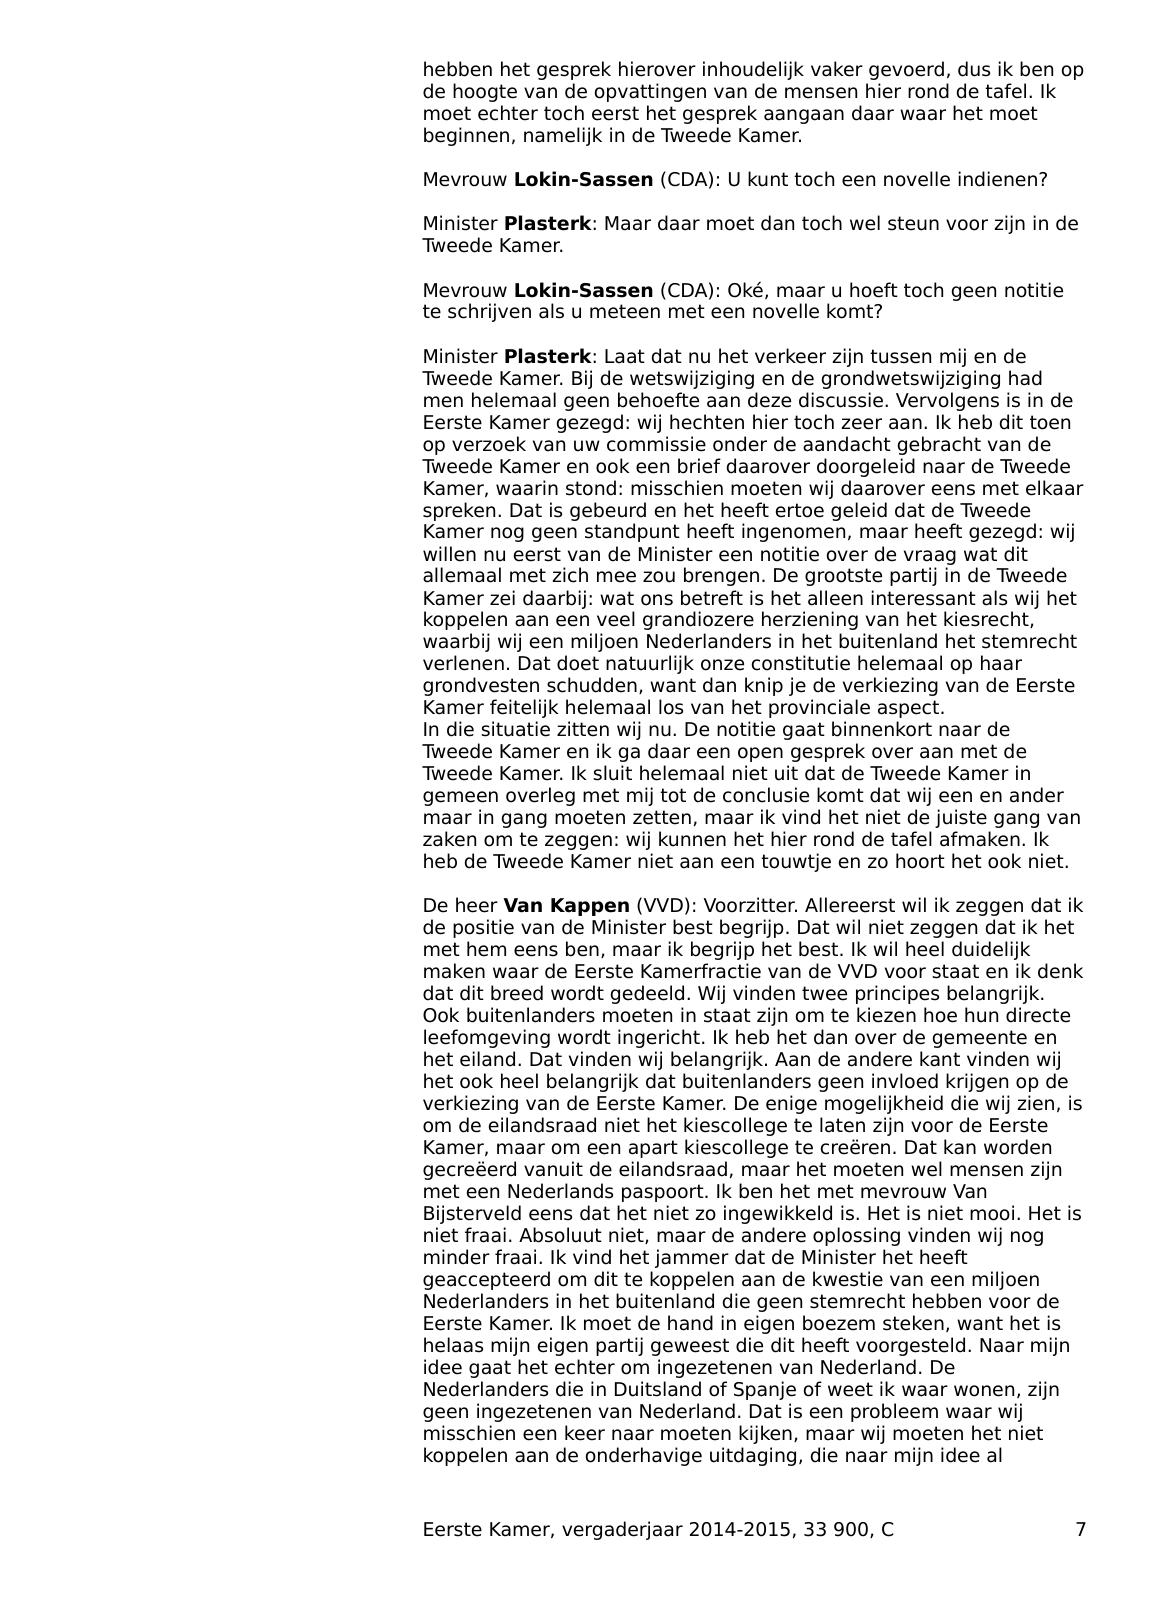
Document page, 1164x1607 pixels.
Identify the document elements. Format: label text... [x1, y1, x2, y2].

text Mevrouw Lokin-Sassen (CDA): U kunt toch een novelle indienen? [422, 169, 1087, 191]
text De heer Van Kappen (VVD): Voorzitter. Allereerst wil ik zeggen dat ik de positie van de Minister best begrijp. Dat wil niet zeggen dat ik het met hem eens ben, maar ik begrijp het best. Ik wil heel duidelijk maken waar de Eerste Kamerfractie van de VVD voor staat en ik denk dat dit breed wordt gedeeld. Wij vinden twee principes belangrijk. Ook buitenlanders moeten in staat zijn om te kiezen hoe hun directe leefomgeving wordt ingericht. Ik heb het dan over de gemeente en het eiland. Dat vinden wij belangrijk. Aan de andere kant vinden wij het ook heel belangrijk dat buitenlanders geen invloed krijgen op de verkiezing van de Eerste Kamer. De enige mogelijkheid die wij zien, is om de eilandsraad niet het kiescollege te laten zijn voor de Eerste Kamer, maar om een apart kiescollege te creëren. Dat kan worden gecreëerd vanuit de eilandsraad, maar het moeten wel mensen zijn met een Nederlands paspoort. Ik ben het met mevrouw Van Bijsterveld eens dat het niet zo ingewikkeld is. Het is niet mooi. Het is niet fraai. Absoluut niet, maar de andere oplossing vinden wij nog minder fraai. Ik vind het jammer dat de Minister het heeft geaccepteerd om dit te koppelen aan de kwestie van een miljoen Nederlanders in het buitenland die geen stemrecht hebben voor de Eerste Kamer. Ik moet de hand in eigen boezem steken, want het is helaas mijn eigen partij geweest die dit heeft voorgesteld. Naar mijn idee gaat het echter om ingezetenen van Nederland. De Nederlanders die in Duitsland of Spanje of weet ik waar wonen, zijn geen ingezetenen van Nederland. Dat is een probleem waar wij misschien een keer naar moeten kijken, maar wij moeten het niet koppelen aan de onderhavige uitdaging, die naar mijn idee al [422, 895, 1087, 1467]
text Minister Plasterk: Maar daar moet dan toch wel steun voor zijn in de Tweede Kamer. [422, 213, 1087, 257]
text In die situatie zitten wij nu. De notitie gaat binnenkort naar de Tweede Kamer en ik ga daar een open gesprek over aan met de Tweede Kamer. Ik sluit helemaal niet uit dat de Tweede Kamer in gemeen overleg met mij tot de conclusie komt dat wij een en ander maar in gang moeten zetten, maar ik vind het niet de juiste gang van zaken om te zeggen: wij kunnen het hier rond de tafel afmaken. Ik heb de Tweede Kamer niet aan een touwtje en zo hoort het ook niet. [422, 719, 1087, 873]
text Mevrouw Lokin-Sassen (CDA): Oké, maar u hoeft toch geen notitie te schrijven als u meteen met een novelle komt? [422, 279, 1087, 323]
text Minister Plasterk: Laat dat nu het verkeer zijn tussen mij en de Tweede Kamer. Bij de wetswijziging en de grondwetswijziging had men helemaal geen behoefte aan deze discussie. Vervolgens is in de Eerste Kamer gezegd: wij hechten hier toch zeer aan. Ik heb dit toen op verzoek van uw commissie onder de aandacht gebracht van de Tweede Kamer en ook een brief daarover doorgeleid naar de Tweede Kamer, waarin stond: misschien moeten wij daarover eens met elkaar spreken. Dat is gebeurd en het heeft ertoe geleid dat de Tweede Kamer nog geen standpunt heeft ingenomen, maar heeft gezegd: wij willen nu eerst van de Minister een notitie over de vraag wat dit allemaal met zich mee zou brengen. De grootste partij in de Tweede Kamer zei daarbij: wat ons betreft is het alleen interessant als wij het koppelen aan een veel grandiozere herziening van het kiesrecht, waarbij wij een miljoen Nederlanders in het buitenland het stemrecht verlenen. Dat doet natuurlijk onze constitutie helemaal op haar grondvesten schudden, want dan knip je de verkiezing van de Eerste Kamer feitelijk helemaal los van het provinciale aspect. [422, 346, 1087, 719]
text hebben het gesprek hierover inhoudelijk vaker gevoerd, dus ik ben op de hoogte van de opvattingen van de mensen hier rond de tafel. Ik moet echter toch eerst het gesprek aangaan daar waar het moet beginnen, namelijk in de Tweede Kamer. [422, 59, 1087, 147]
